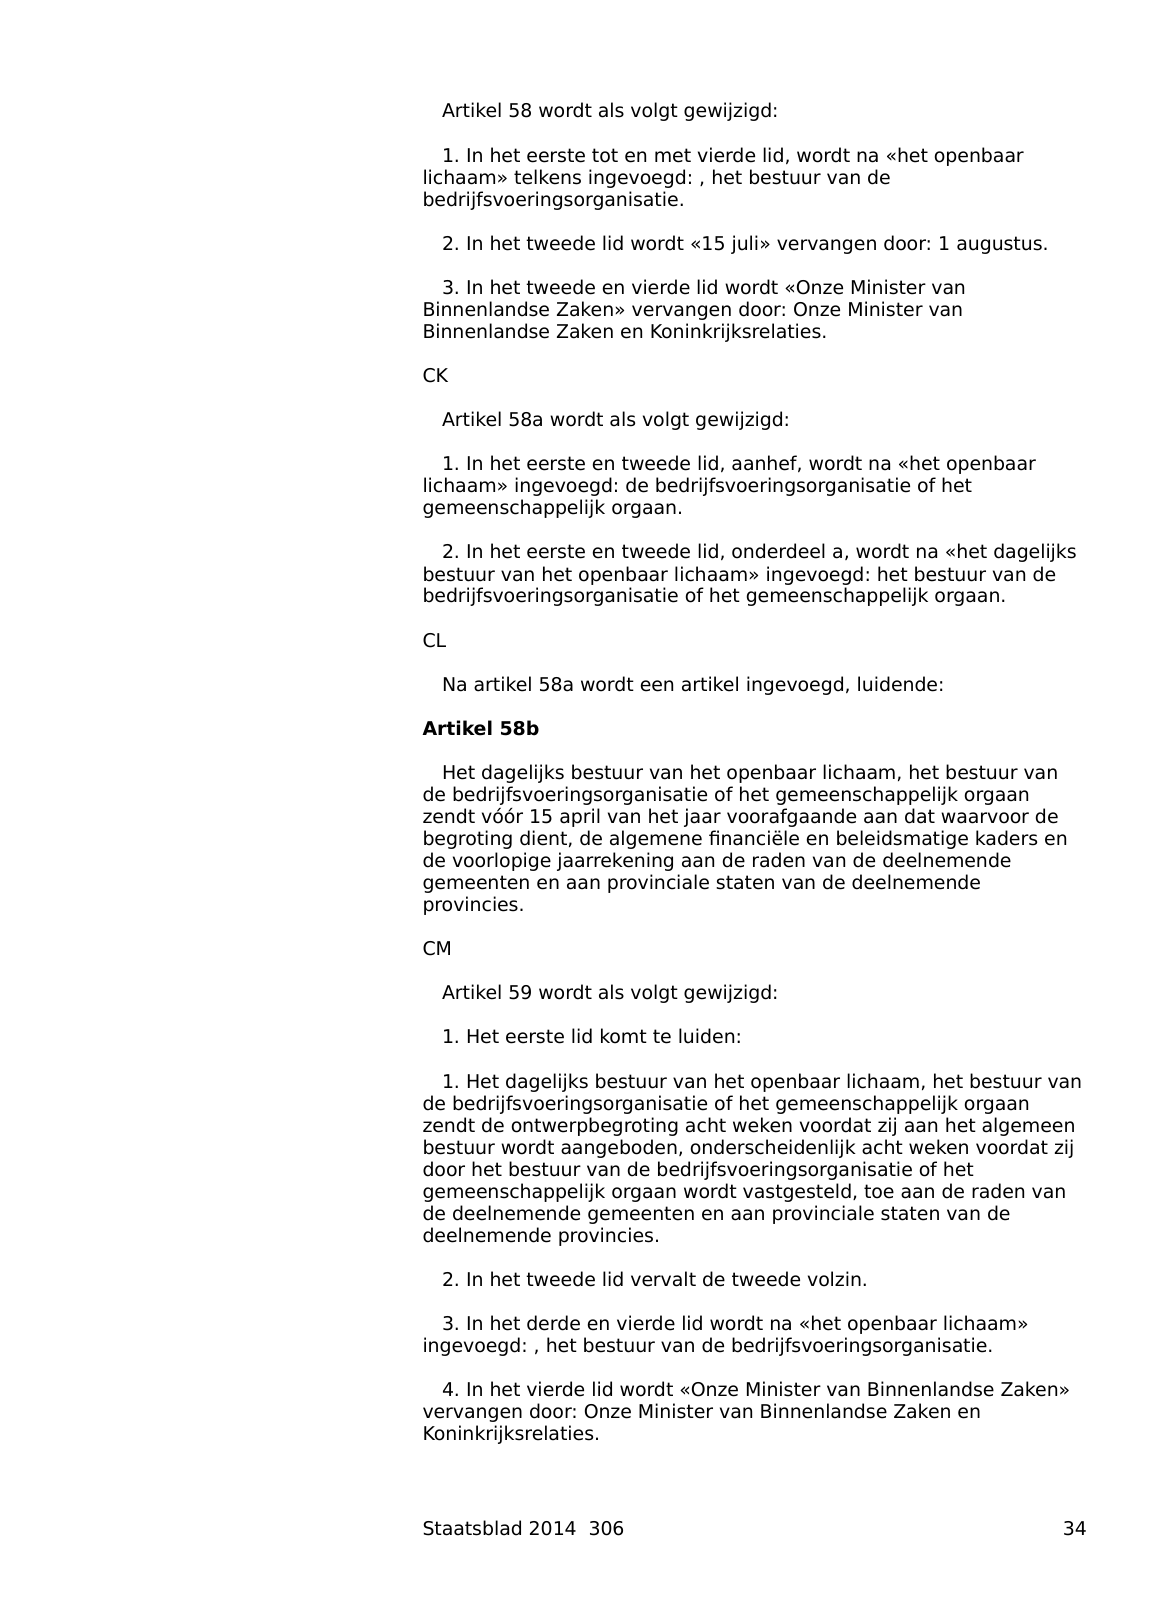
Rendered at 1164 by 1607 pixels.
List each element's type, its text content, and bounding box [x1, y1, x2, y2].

subtitle Artikel 58b [422, 718, 1087, 740]
text 2. In het tweede lid wordt «15 juli» vervangen door: 1 augustus. [422, 233, 1087, 255]
text 2. In het tweede lid vervalt de tweede volzin. [422, 1269, 1087, 1291]
text Artikel 58 wordt als volgt gewijzigd: [422, 100, 1087, 122]
text CL [422, 629, 1087, 652]
text 2. In het eerste en tweede lid, onderdeel a, wordt na «het dagelijks bestuur van het openbaar lichaam» ingevoegd: het bestuur van de bedrijfsvoeringsorganisatie of het gemeenschappelijk orgaan. [422, 541, 1087, 607]
text Artikel 58a wordt als volgt gewijzigd: [422, 409, 1087, 431]
text 3. In het tweede en vierde lid wordt «Onze Minister van Binnenlandse Zaken» vervangen door: Onze Minister van Binnenlandse Zaken en Koninkrijksrelaties. [422, 277, 1087, 343]
text CK [422, 365, 1087, 387]
text Het dagelijks bestuur van het openbaar lichaam, het bestuur van de bedrijfsvoeringsorganisatie of het gemeenschappelijk orgaan zendt vóór 15 april van het jaar voorafgaande aan dat waarvoor de begroting dient, de algemene financiële en beleidsmatige kaders en de voorlopige jaarrekening aan de raden van de deelnemende gemeenten en aan provinciale staten van de deelnemende provincies. [422, 762, 1087, 916]
text 4. In het vierde lid wordt «Onze Minister van Binnenlandse Zaken» vervangen door: Onze Minister van Binnenlandse Zaken en Koninkrijksrelaties. [422, 1379, 1087, 1445]
text Artikel 59 wordt als volgt gewijzigd: [422, 982, 1087, 1004]
text 1. Het eerste lid komt te luiden: [422, 1026, 1087, 1048]
text 1. In het eerste en tweede lid, aanhef, wordt na «het openbaar lichaam» ingevoegd: de bedrijfsvoeringsorganisatie of het gemeenschappelijk orgaan. [422, 453, 1087, 519]
text CM [422, 938, 1087, 960]
text Na artikel 58a wordt een artikel ingevoegd, luidende: [422, 674, 1087, 696]
text 1. In het eerste tot en met vierde lid, wordt na «het openbaar lichaam» telkens ingevoegd: , het bestuur van de bedrijfsvoeringsorganisatie. [422, 144, 1087, 211]
text 3. In het derde en vierde lid wordt na «het openbaar lichaam» ingevoegd: , het bestuur van de bedrijfsvoeringsorganisatie. [422, 1313, 1087, 1357]
text 1. Het dagelijks bestuur van het openbaar lichaam, het bestuur van de bedrijfsvoeringsorganisatie of het gemeenschappelijk orgaan zendt de ontwerpbegroting acht weken voordat zij aan het algemeen bestuur wordt aangeboden, onderscheidenlijk acht weken voordat zij door het bestuur van de bedrijfsvoeringsorganisatie of het gemeenschappelijk orgaan wordt vastgesteld, toe aan de raden van de deelnemende gemeenten en aan provinciale staten van de deelnemende provincies. [422, 1071, 1087, 1246]
